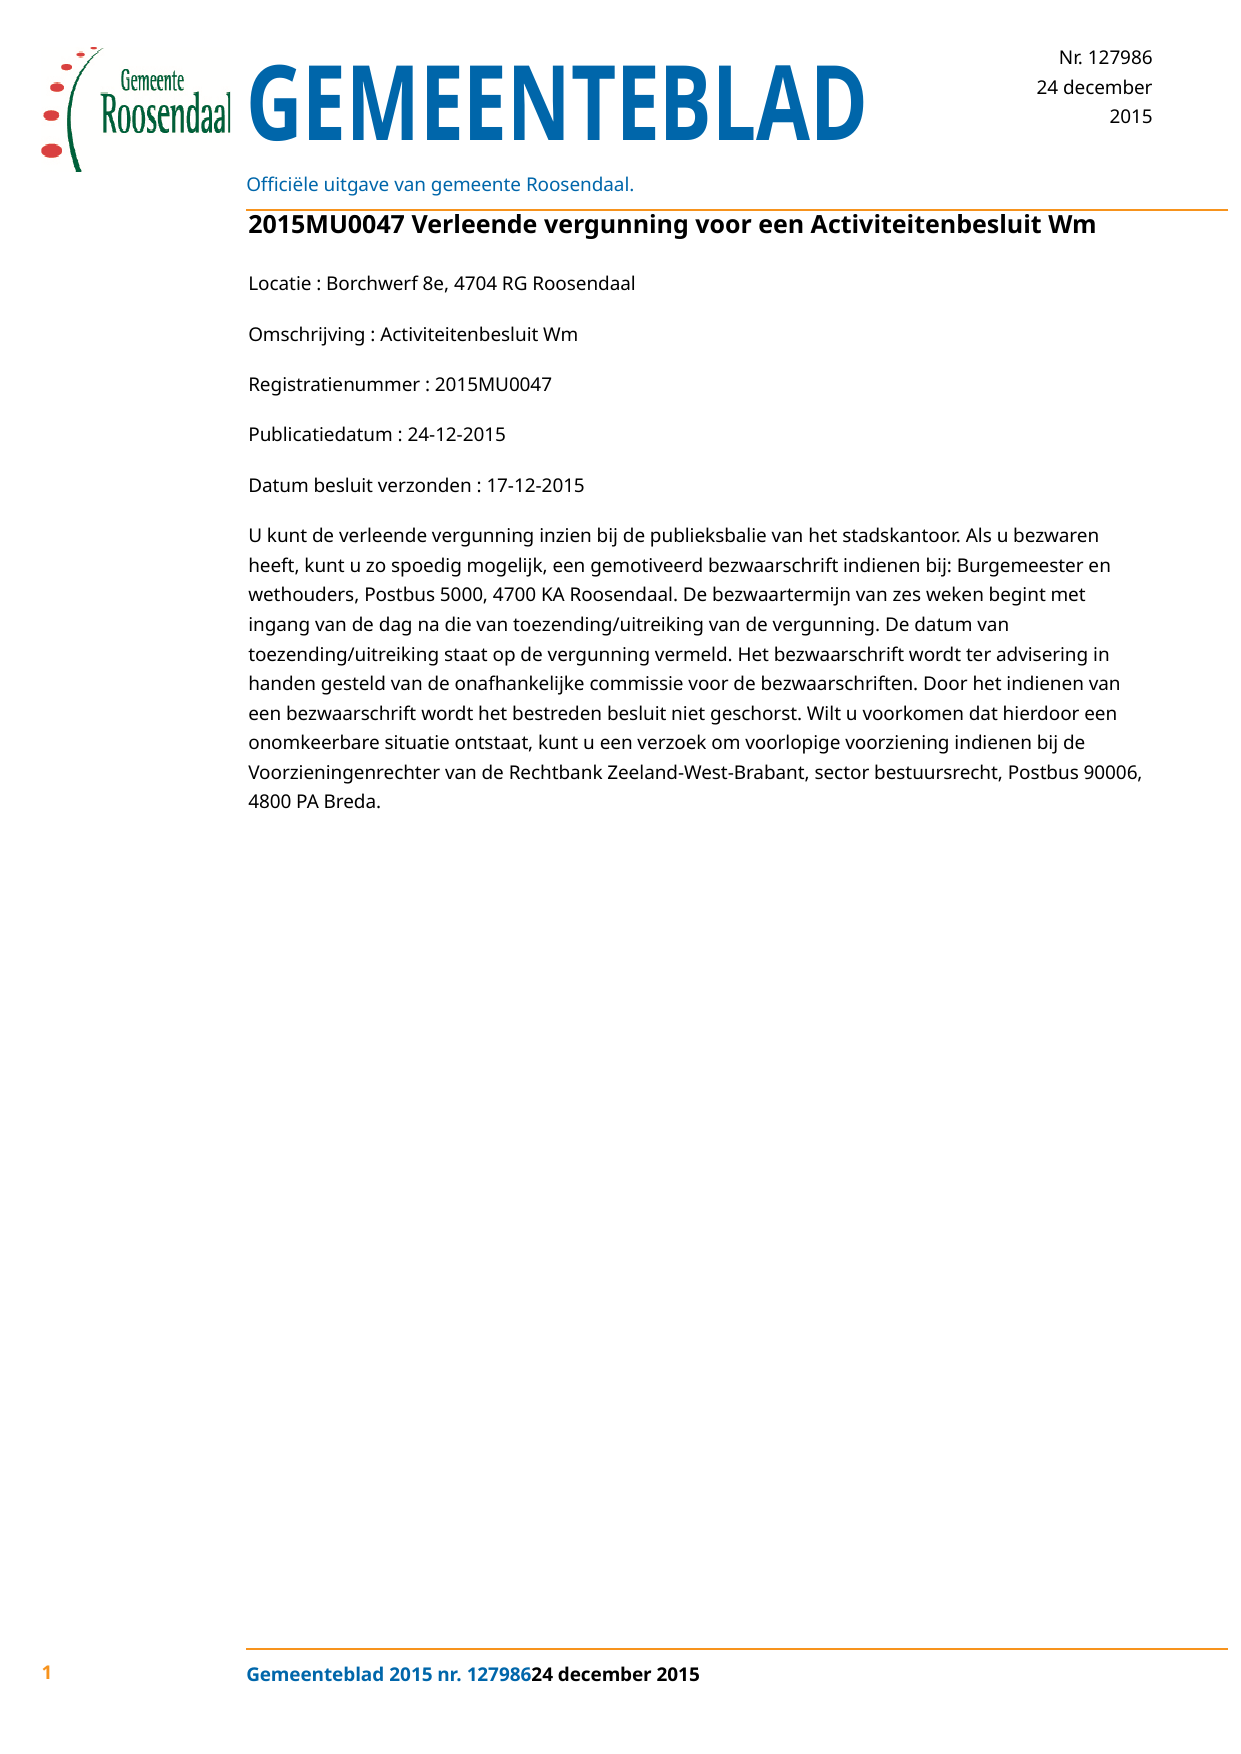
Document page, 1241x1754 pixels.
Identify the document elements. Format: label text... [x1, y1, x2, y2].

text Locatie : Borchwerf 8e, 4704 RG Roosendaal [248, 270, 1152, 296]
text 2015MU0047 Verleende vergunning voor een Activiteitenbesluit Wm [248, 211, 1152, 241]
picture [41, 47, 231, 172]
text U kunt de verleende vergunning inzien bij de publieksbalie van het stadskantoor. Als u bezwaren heeft, kunt u zo spoedig mogelijk, een gemotiveerd bezwaarschrift indienen bij: Burgemeester en wethouders, Postbus 5000, 4700 KA Roosendaal. De bezwaartermijn van zes weken begint met ingang van de dag na die van toezending/uitreiking van de vergunning. De datum van toezending/uitreiking staat op de vergunning vermeld. Het bezwaarschrift wordt ter advisering in handen gesteld van de onafhankelijke commissie voor de bezwaarschriften. Door het indienen van een bezwaarschrift wordt het bestreden besluit niet geschorst. Wilt u voorkomen dat hierdoor een onomkeerbare situatie ontstaat, kunt u een verzoek om voorlopige voorziening indienen bij de Voorzieningenrechter van de Rechtbank Zeeland-West-Brabant, sector bestuursrecht, Postbus 90006, 4800 PA Breda. [248, 522, 1152, 814]
text Omschrijving : Activiteitenbesluit Wm [248, 321, 1152, 346]
text Publicatiedatum : 24-12-2015 [248, 422, 1152, 447]
text Datum besluit verzonden : 17-12-2015 [248, 472, 1152, 498]
text Registratienummer : 2015MU0047 [248, 371, 1152, 397]
